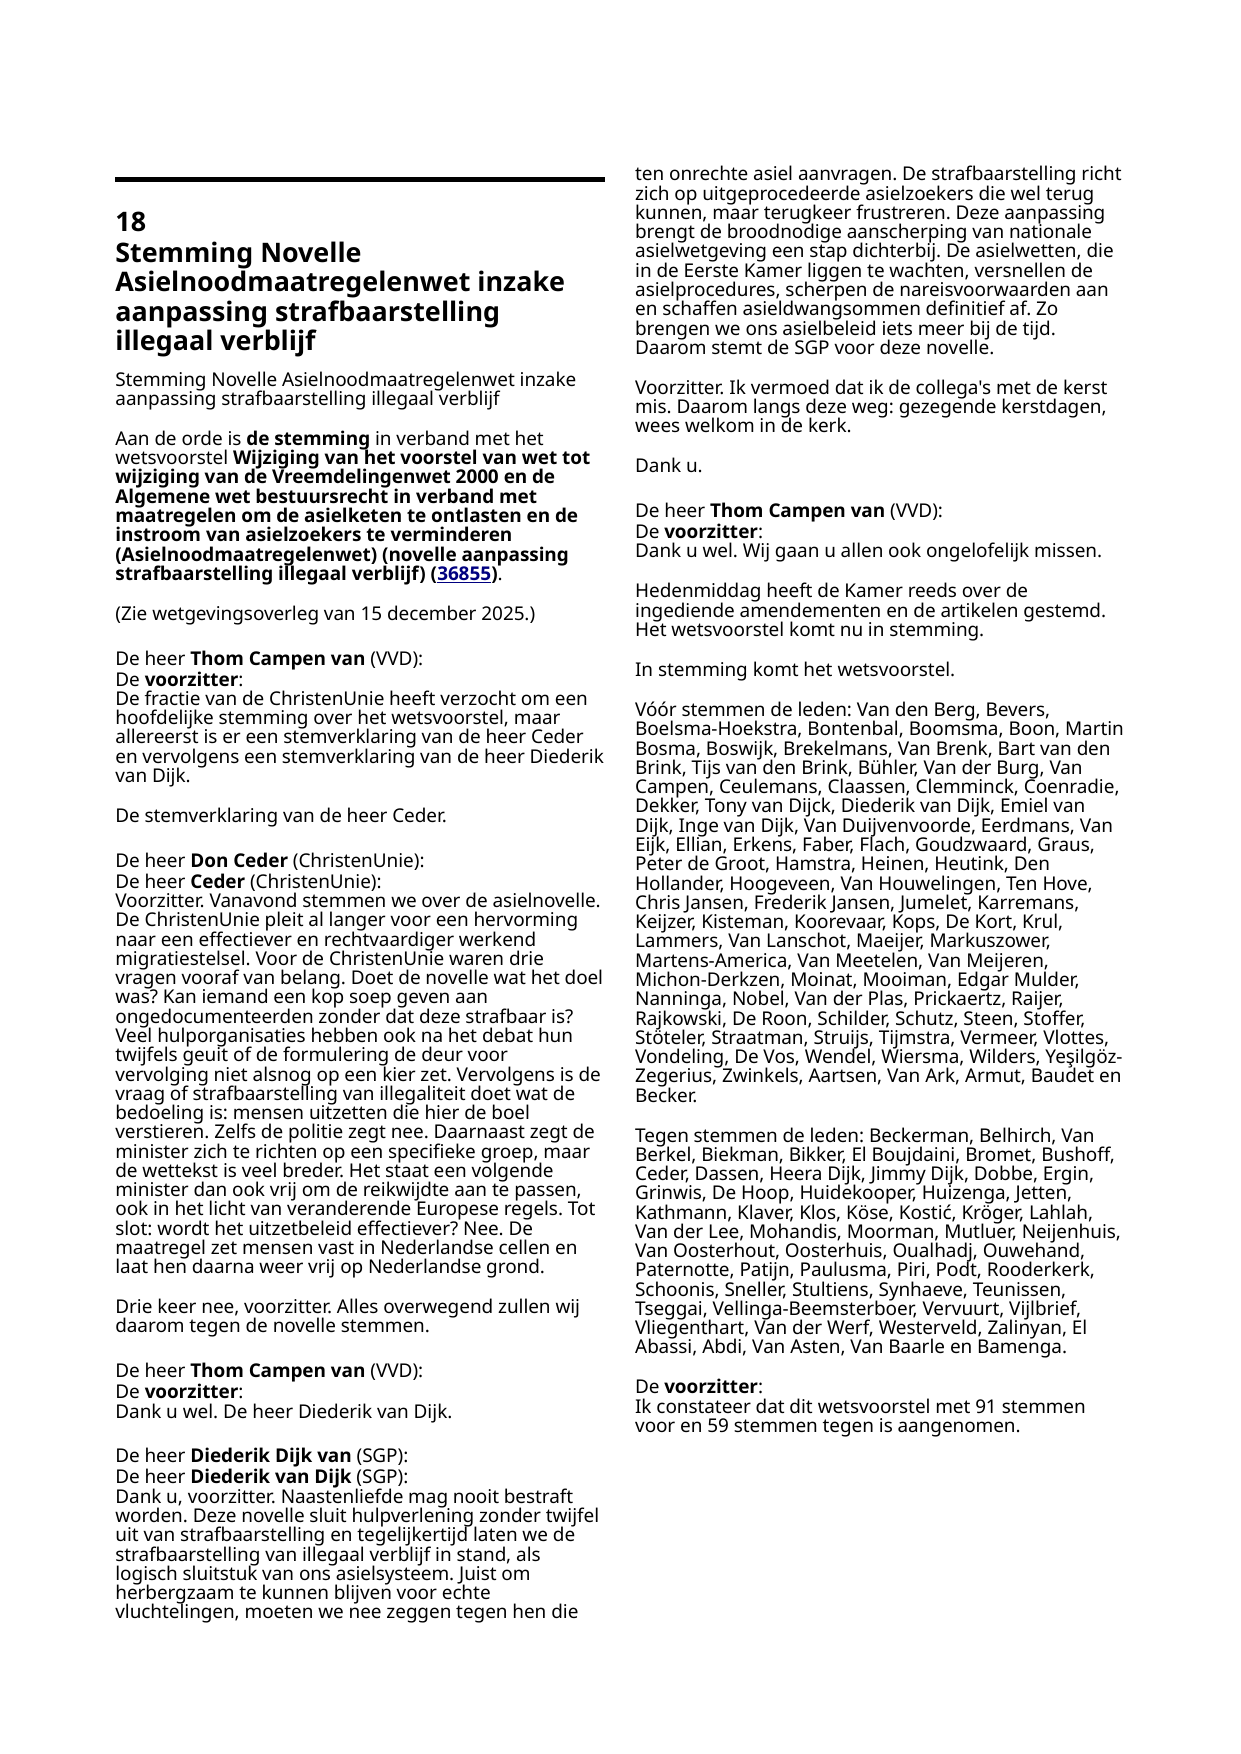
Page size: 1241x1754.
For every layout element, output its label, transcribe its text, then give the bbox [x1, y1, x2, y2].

text (Zie wetgevingsoverleg van 15 december 2025.) [115, 605, 605, 624]
text De voorzitter: [635, 1378, 1125, 1398]
text De heer Thom Campen van (VVD): [115, 1358, 605, 1383]
text Ik constateer dat dit wetsvoorstel met 91 stemmen voor en 59 stemmen tegen is aangenomen. [635, 1398, 1125, 1436]
text De voorzitter: [115, 1383, 605, 1403]
text ten onrechte asiel aanvragen. De strafbaarstelling richt zich op uitgeprocedeerde asielzoekers die wel terug kunnen, maar terugkeer frustreren. Deze aanpassing brengt de broodnodige aanscherping van nationale asielwetgeving een stap dichterbij. De asielwetten, die in de Eerste Kamer liggen te wachten, versnellen de asielprocedures, scherpen de nareisvoorwaarden aan en schaffen asieldwangsommen definitief af. Zo brengen we ons asielbeleid iets meer bij de tijd. Daarom stemt de SGP voor deze novelle. [635, 165, 1125, 358]
text Voorzitter. Vanavond stemmen we over de asielnovelle. De ChristenUnie pleit al langer voor een hervorming naar een effectiever en rechtvaardiger werkend migratiestelsel. Voor de ChristenUnie waren drie vragen vooraf van belang. Doet de novelle wat het doel was? Kan iemand een kop soep geven aan ongedocumenteerden zonder dat deze strafbaar is? Veel hulporganisaties hebben ook na het debat hun twijfels geuit of de formulering de deur voor vervolging niet alsnog op een kier zet. Vervolgens is de vraag of strafbaarstelling van illegaliteit doet wat de bedoeling is: mensen uitzetten die hier de boel verstieren. Zelfs de politie zegt nee. Daarnaast zegt de minister zich te richten op een specifieke groep, maar de wettekst is veel breder. Het staat een volgende minister dan ook vrij om de reikwijdte aan te passen, ook in het licht van veranderende Europese regels. Tot slot: wordt het uitzetbeleid effectiever? Nee. De maatregel zet mensen vast in Nederlandse cellen en laat hen daarna weer vrij op Nederlandse grond. [115, 892, 605, 1277]
text De heer Thom Campen van (VVD): [635, 497, 1125, 523]
text Tegen stemmen de leden: Beckerman, Belhirch, Van Berkel, Biekman, Bikker, El Boujdaini, Bromet, Bushoff, Ceder, Dassen, Heera Dijk, Jimmy Dijk, Dobbe, Ergin, Grinwis, De Hoop, Huidekooper, Huizenga, Jetten, Kathmann, Klaver, Klos, Köse, Kostić, Kröger, Lahlah, Van der Lee, Mohandis, Moorman, Mutluer, Neijenhuis, Van Oosterhout, Oosterhuis, Oualhadj, Ouwehand, Paternotte, Patijn, Paulusma, Piri, Podt, Rooderkerk, Schoonis, Sneller, Stultiens, Synhaeve, Teunissen, Tseggai, Vellinga-Beemsterboer, Vervuurt, Vijlbrief, Vliegenthart, Van der Werf, Westerveld, Zalinyan, El Abassi, Abdi, Van Asten, Van Baarle en Bamenga. [635, 1127, 1125, 1358]
text De heer Diederik van Dijk (SGP): [115, 1468, 605, 1488]
text De heer Thom Campen van (VVD): [115, 645, 605, 671]
text In stemming komt het wetsvoorstel. [635, 661, 1125, 680]
text De heer Don Ceder (ChristenUnie): [115, 847, 605, 873]
text Dank u, voorzitter. Naastenliefde mag nooit bestraft worden. Deze novelle sluit hulpverlening zonder twijfel uit van strafbaarstelling en tegelijkertijd laten we de strafbaarstelling van illegaal verblijf in stand, als logisch sluitstuk van ons asielsysteem. Juist om herbergzaam te kunnen blijven voor echte vluchtelingen, moeten we nee zeggen tegen hen die [115, 1488, 605, 1623]
text Hedenmiddag heeft de Kamer reeds over de ingediende amendementen en de artikelen gestemd. Het wetsvoorstel komt nu in stemming. [635, 582, 1125, 640]
text Dank u wel. Wij gaan u allen ook ongelofelijk missen. [635, 542, 1125, 562]
text 18 [115, 203, 605, 239]
text Stemming Novelle Asielnoodmaatregelenwet inzake aanpassing strafbaarstelling illegaal verblijf [115, 239, 605, 371]
text Vóór stemmen de leden: Van den Berg, Bevers, Boelsma-Hoekstra, Bontenbal, Boomsma, Boon, Martin Bosma, Boswijk, Brekelmans, Van Brenk, Bart van den Brink, Tijs van den Brink, Bühler, Van der Burg, Van Campen, Ceulemans, Claassen, Clemminck, Coenradie, Dekker, Tony van Dijck, Diederik van Dijk, Emiel van Dijk, Inge van Dijk, Van Duijvenvoorde, Eerdmans, Van Eijk, Ellian, Erkens, Faber, Flach, Goudzwaard, Graus, Peter de Groot, Hamstra, Heinen, Heutink, Den Hollander, Hoogeveen, Van Houwelingen, Ten Hove, Chris Jansen, Frederik Jansen, Jumelet, Karremans, Keijzer, Kisteman, Koorevaar, Kops, De Kort, Krul, Lammers, Van Lanschot, Maeijer, Markuszower, Martens-America, Van Meetelen, Van Meijeren, Michon-Derkzen, Moinat, Mooiman, Edgar Mulder, Nanninga, Nobel, Van der Plas, Prickaertz, Raijer, Rajkowski, De Roon, Schilder, Schutz, Steen, Stoffer, Stöteler, Straatman, Struijs, Tijmstra, Vermeer, Vlottes, Vondeling, De Vos, Wendel, Wiersma, Wilders, Yeşilgöz-Zegerius, Zwinkels, Aartsen, Van Ark, Armut, Baudet en Becker. [635, 701, 1125, 1106]
text De heer Ceder (ChristenUnie): [115, 873, 605, 892]
text De stemverklaring van de heer Ceder. [115, 807, 605, 826]
text Dank u wel. De heer Diederik van Dijk. [115, 1403, 605, 1422]
text Voorzitter. Ik vermoed dat ik de collega's met de kerst mis. Daarom langs deze weg: gezegende kerstdagen, wees welkom in de kerk. [635, 379, 1125, 437]
text Aan de orde is de stemming in verband met het wetsvoorstel Wijziging van het voorstel van wet tot wijziging van de Vreemdelingenwet 2000 en de Algemene wet bestuursrecht in verband met maatregelen om de asielketen te ontlasten en de instroom van asielzoekers te verminderen (Asielnoodmaatregelenwet) (novelle aanpassing strafbaarstelling illegaal verblijf) (36855). [115, 430, 605, 584]
text De voorzitter: [115, 671, 605, 690]
text Drie keer nee, voorzitter. Alles overwegend zullen wij daarom tegen de novelle stemmen. [115, 1298, 605, 1337]
text De heer Diederik Dijk van (SGP): [115, 1443, 605, 1468]
text De voorzitter: [635, 523, 1125, 542]
text De fractie van de ChristenUnie heeft verzocht om een hoofdelijke stemming over het wetsvoorstel, maar allereerst is er een stemverklaring van de heer Ceder en vervolgens een stemverklaring van de heer Diederik van Dijk. [115, 690, 605, 786]
text Dank u. [635, 457, 1125, 477]
text Stemming Novelle Asielnoodmaatregelenwet inzake aanpassing strafbaarstelling illegaal verblijf [115, 371, 605, 409]
